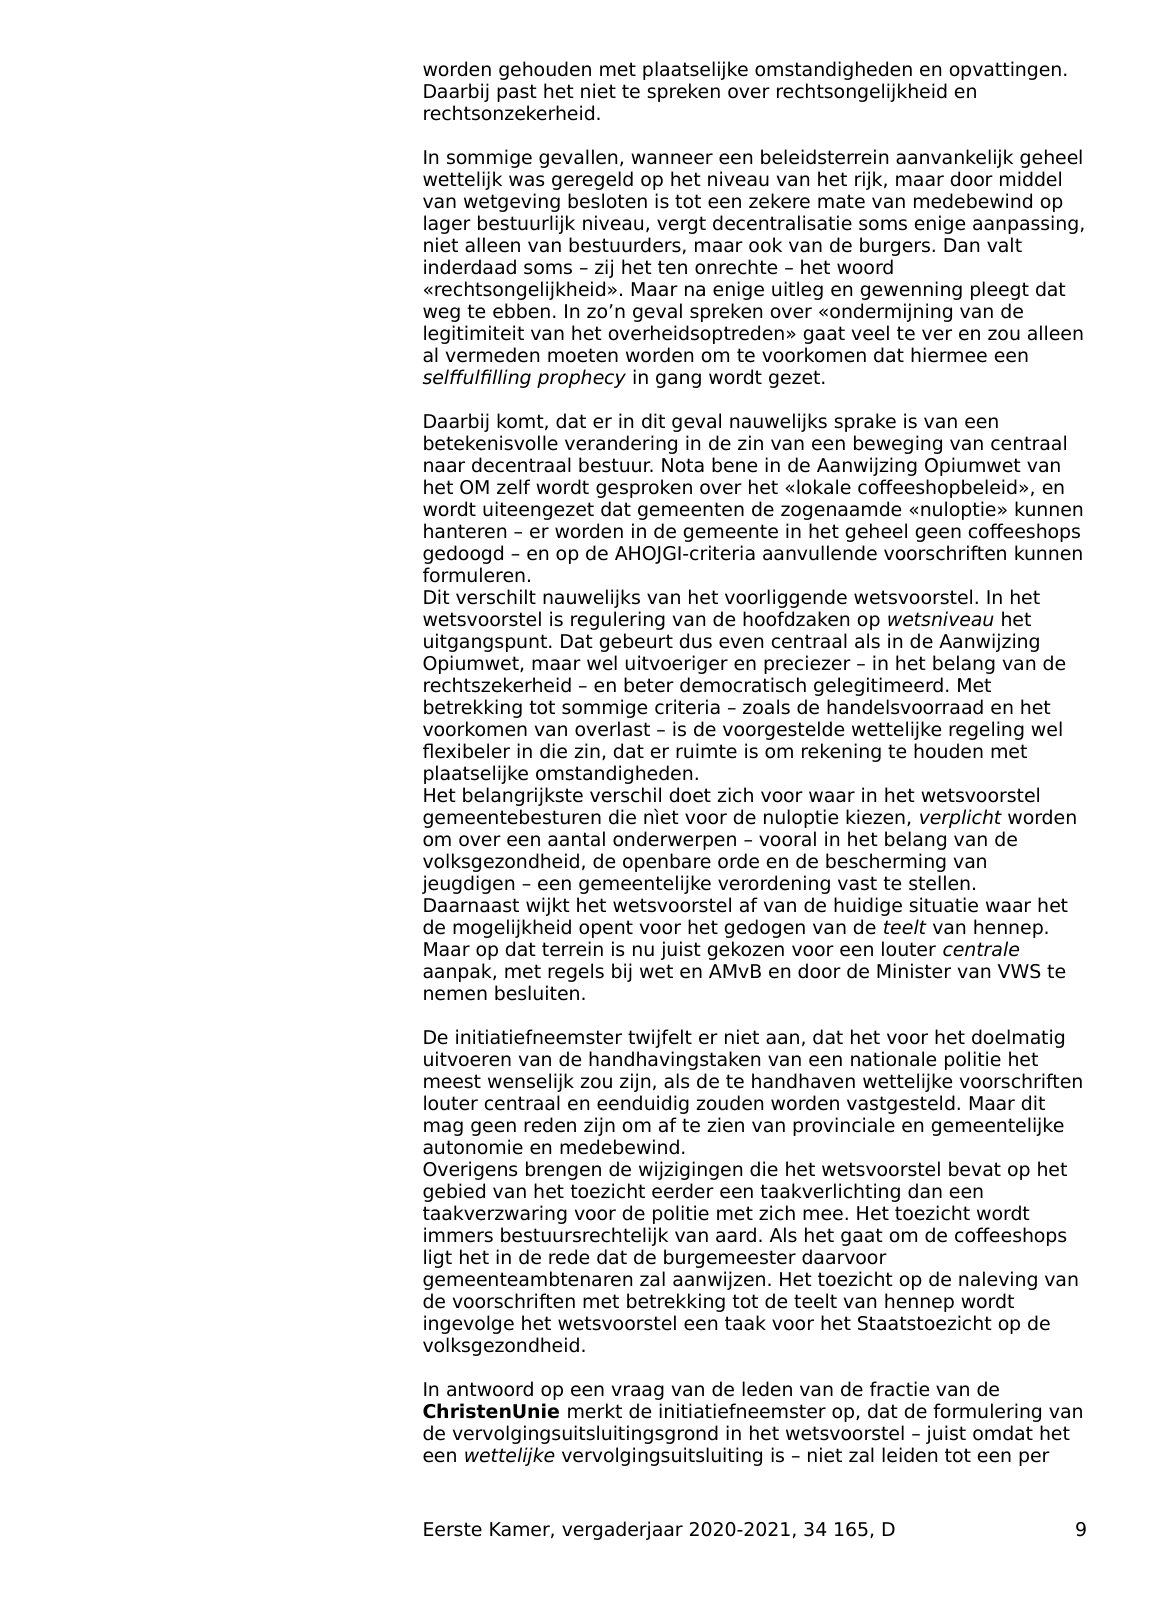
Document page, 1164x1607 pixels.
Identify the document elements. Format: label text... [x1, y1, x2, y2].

text In antwoord op een vraag van de leden van de fractie van de ChristenUnie merkt de initiatiefneemster op, dat de formulering van de vervolgingsuitsluitingsgrond in het wetsvoorstel – juist omdat het een wettelijke vervolgingsuitsluiting is – niet zal leiden tot een per [422, 1379, 1087, 1467]
text Dit verschilt nauwelijks van het voorliggende wetsvoorstel. In het wetsvoorstel is regulering van de hoofdzaken op wetsniveau het uitgangspunt. Dat gebeurt dus even centraal als in de Aanwijzing Opiumwet, maar wel uitvoeriger en preciezer – in het belang van de rechtszekerheid – en beter democratisch gelegitimeerd. Met betrekking tot sommige criteria – zoals de handelsvoorraad en het voorkomen van overlast – is de voorgestelde wettelijke regeling wel flexibeler in die zin, dat er ruimte is om rekening te houden met plaatselijke omstandigheden. [422, 587, 1087, 785]
text Het belangrijkste verschil doet zich voor waar in het wetsvoorstel gemeentebesturen die nìet voor de nuloptie kiezen, verplicht worden om over een aantal onderwerpen – vooral in het belang van de volksgezondheid, de openbare orde en de bescherming van jeugdigen – een gemeentelijke verordening vast te stellen. [422, 785, 1087, 895]
text Daarbij komt, dat er in dit geval nauwelijks sprake is van een betekenisvolle verandering in de zin van een beweging van centraal naar decentraal bestuur. Nota bene in de Aanwijzing Opiumwet van het OM zelf wordt gesproken over het «lokale coffeeshopbeleid», en wordt uiteengezet dat gemeenten de zogenaamde «nuloptie» kunnen hanteren – er worden in de gemeente in het geheel geen coffeeshops gedoogd – en op de AHOJGI-criteria aanvullende voorschriften kunnen formuleren. [422, 411, 1087, 587]
text Daarnaast wijkt het wetsvoorstel af van de huidige situatie waar het de mogelijkheid opent voor het gedogen van de teelt van hennep. Maar op dat terrein is nu juist gekozen voor een louter centrale aanpak, met regels bij wet en AMvB en door de Minister van VWS te nemen besluiten. [422, 895, 1087, 1004]
text worden gehouden met plaatselijke omstandigheden en opvattingen. Daarbij past het niet te spreken over rechtsongelijkheid en rechtsonzekerheid. [422, 59, 1087, 125]
text De initiatiefneemster twijfelt er niet aan, dat het voor het doelmatig uitvoeren van de handhavingstaken van een nationale politie het meest wenselijk zou zijn, als de te handhaven wettelijke voorschriften louter centraal en eenduidig zouden worden vastgesteld. Maar dit mag geen reden zijn om af te zien van provinciale en gemeentelijke autonomie en medebewind. [422, 1027, 1087, 1159]
text Overigens brengen de wijzigingen die het wetsvoorstel bevat op het gebied van het toezicht eerder een taakverlichting dan een taakverzwaring voor de politie met zich mee. Het toezicht wordt immers bestuursrechtelijk van aard. Als het gaat om de coffeeshops ligt het in de rede dat de burgemeester daarvoor gemeenteambtenaren zal aanwijzen. Het toezicht op de naleving van de voorschriften met betrekking tot de teelt van hennep wordt ingevolge het wetsvoorstel een taak voor het Staatstoezicht op de volksgezondheid. [422, 1159, 1087, 1356]
text In sommige gevallen, wanneer een beleidsterrein aanvankelijk geheel wettelijk was geregeld op het niveau van het rijk, maar door middel van wetgeving besloten is tot een zekere mate van medebewind op lager bestuurlijk niveau, vergt decentralisatie soms enige aanpassing, niet alleen van bestuurders, maar ook van de burgers. Dan valt inderdaad soms – zij het ten onrechte – het woord «rechtsongelijkheid». Maar na enige uitleg en gewenning pleegt dat weg te ebben. In zo’n geval spreken over «ondermijning van de legitimiteit van het overheidsoptreden» gaat veel te ver en zou alleen al vermeden moeten worden om te voorkomen dat hiermee een selffulfilling prophecy in gang wordt gezet. [422, 147, 1087, 389]
